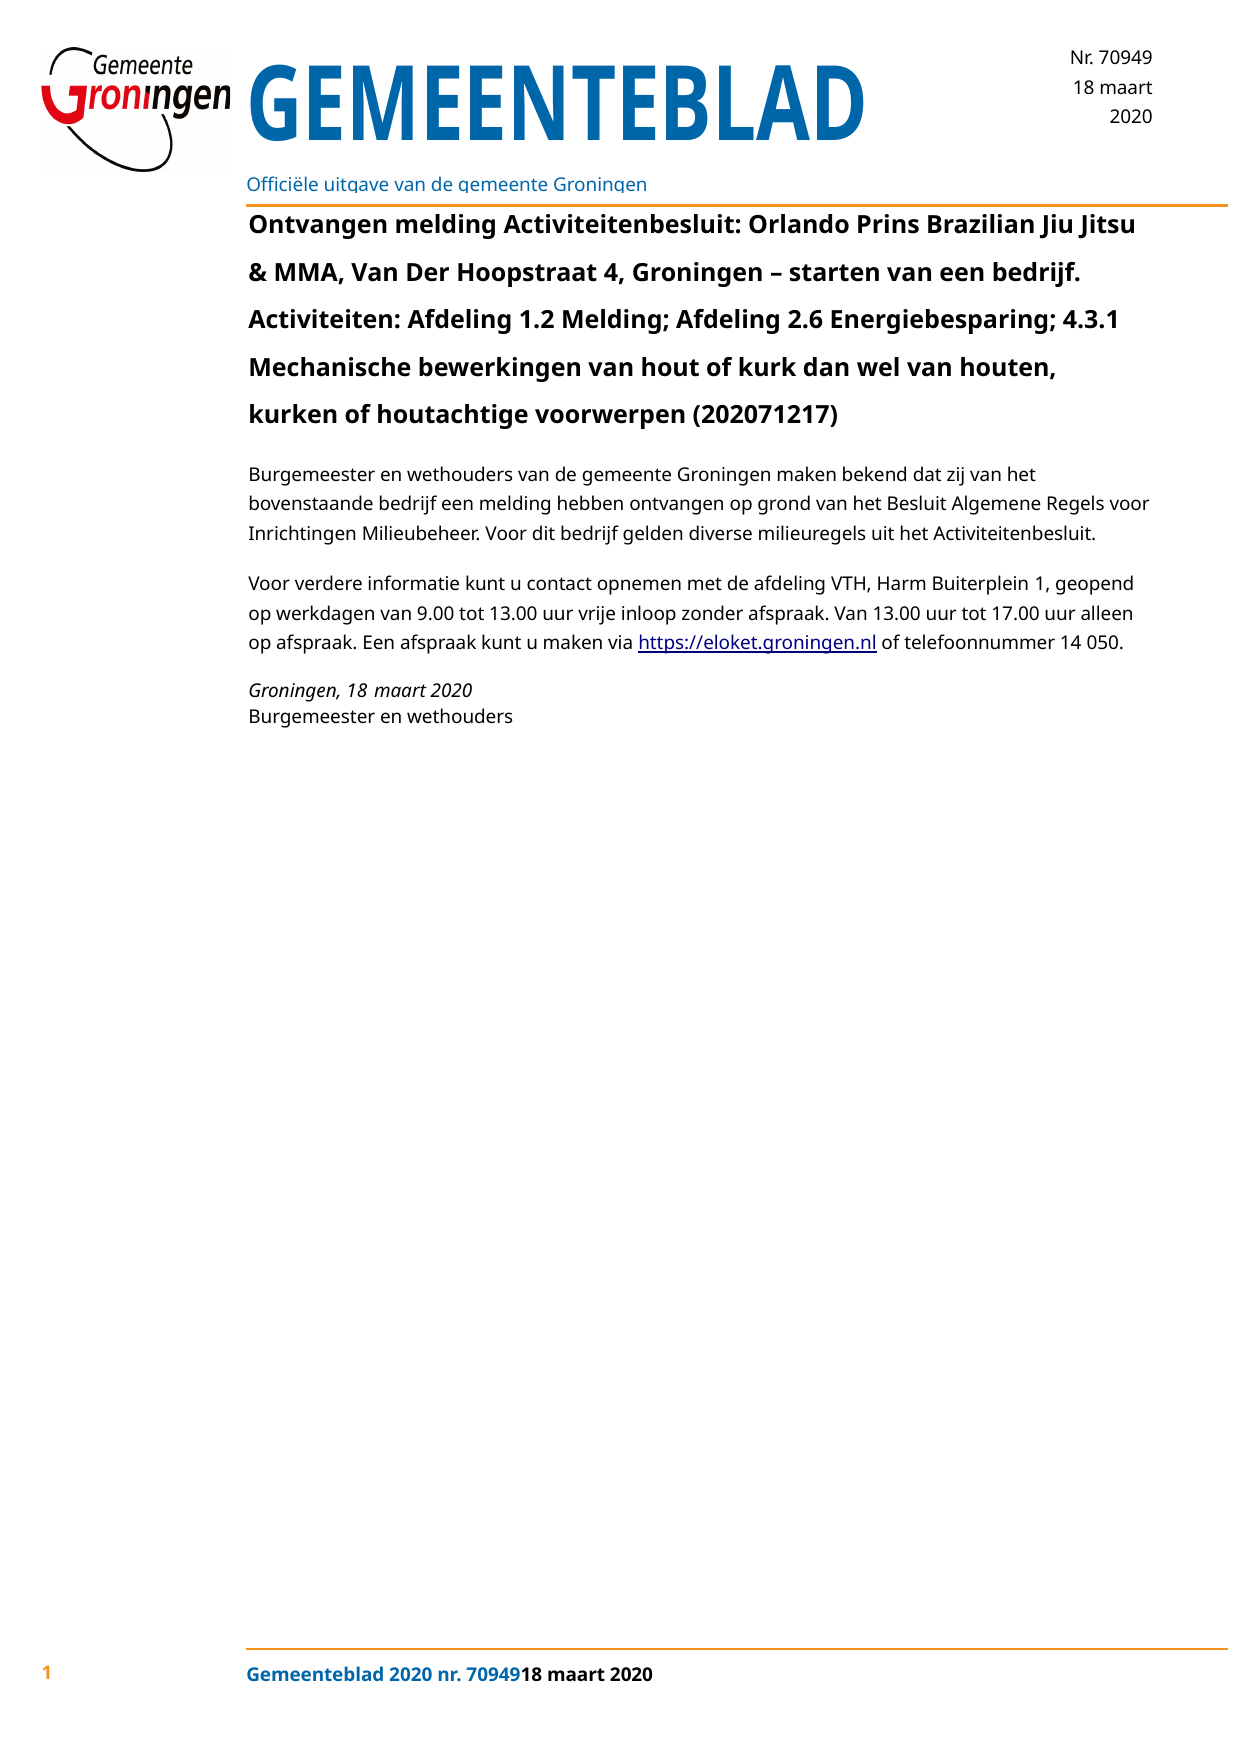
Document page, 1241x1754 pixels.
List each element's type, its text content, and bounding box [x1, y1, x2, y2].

text Burgemeester en wethouders van de gemeente Groningen maken bekend dat zij van het bovenstaande bedrijf een melding hebben ontvangen op grond van het Besluit Algemene Regels voor Inrichtingen Milieubeheer. Voor dit bedrijf gelden diverse milieuregels uit het Activiteitenbesluit. [248, 461, 1152, 546]
text Voor verdere informatie kunt u contact opnemen met de afdeling VTH, Harm Buiterplein 1, geopend op werkdagen van 9.00 tot 13.00 uur vrije inloop zonder afspraak. Van 13.00 uur tot 17.00 uur alleen op afspraak. Een afspraak kunt u maken via https://eloket.groningen.nl of telefoonnummer 14 050. [248, 570, 1152, 655]
text Ontvangen melding Activiteitenbesluit: Orlando Prins Brazilian Jiu Jitsu & MMA, Van Der Hoopstraat 4, Groningen – starten van een bedrijf. Activiteiten: Afdeling 1.2 Melding; Afdeling 2.6 Energiebesparing; 4.3.1 Mechanische bewerkingen van hout of kurk dan wel van houten, kurken of houtachtige voorwerpen (202071217) [248, 207, 1152, 431]
text Groningen, 18 maart 2020 [248, 677, 1152, 703]
picture [41, 47, 231, 172]
text Burgemeester en wethouders [248, 703, 1152, 729]
